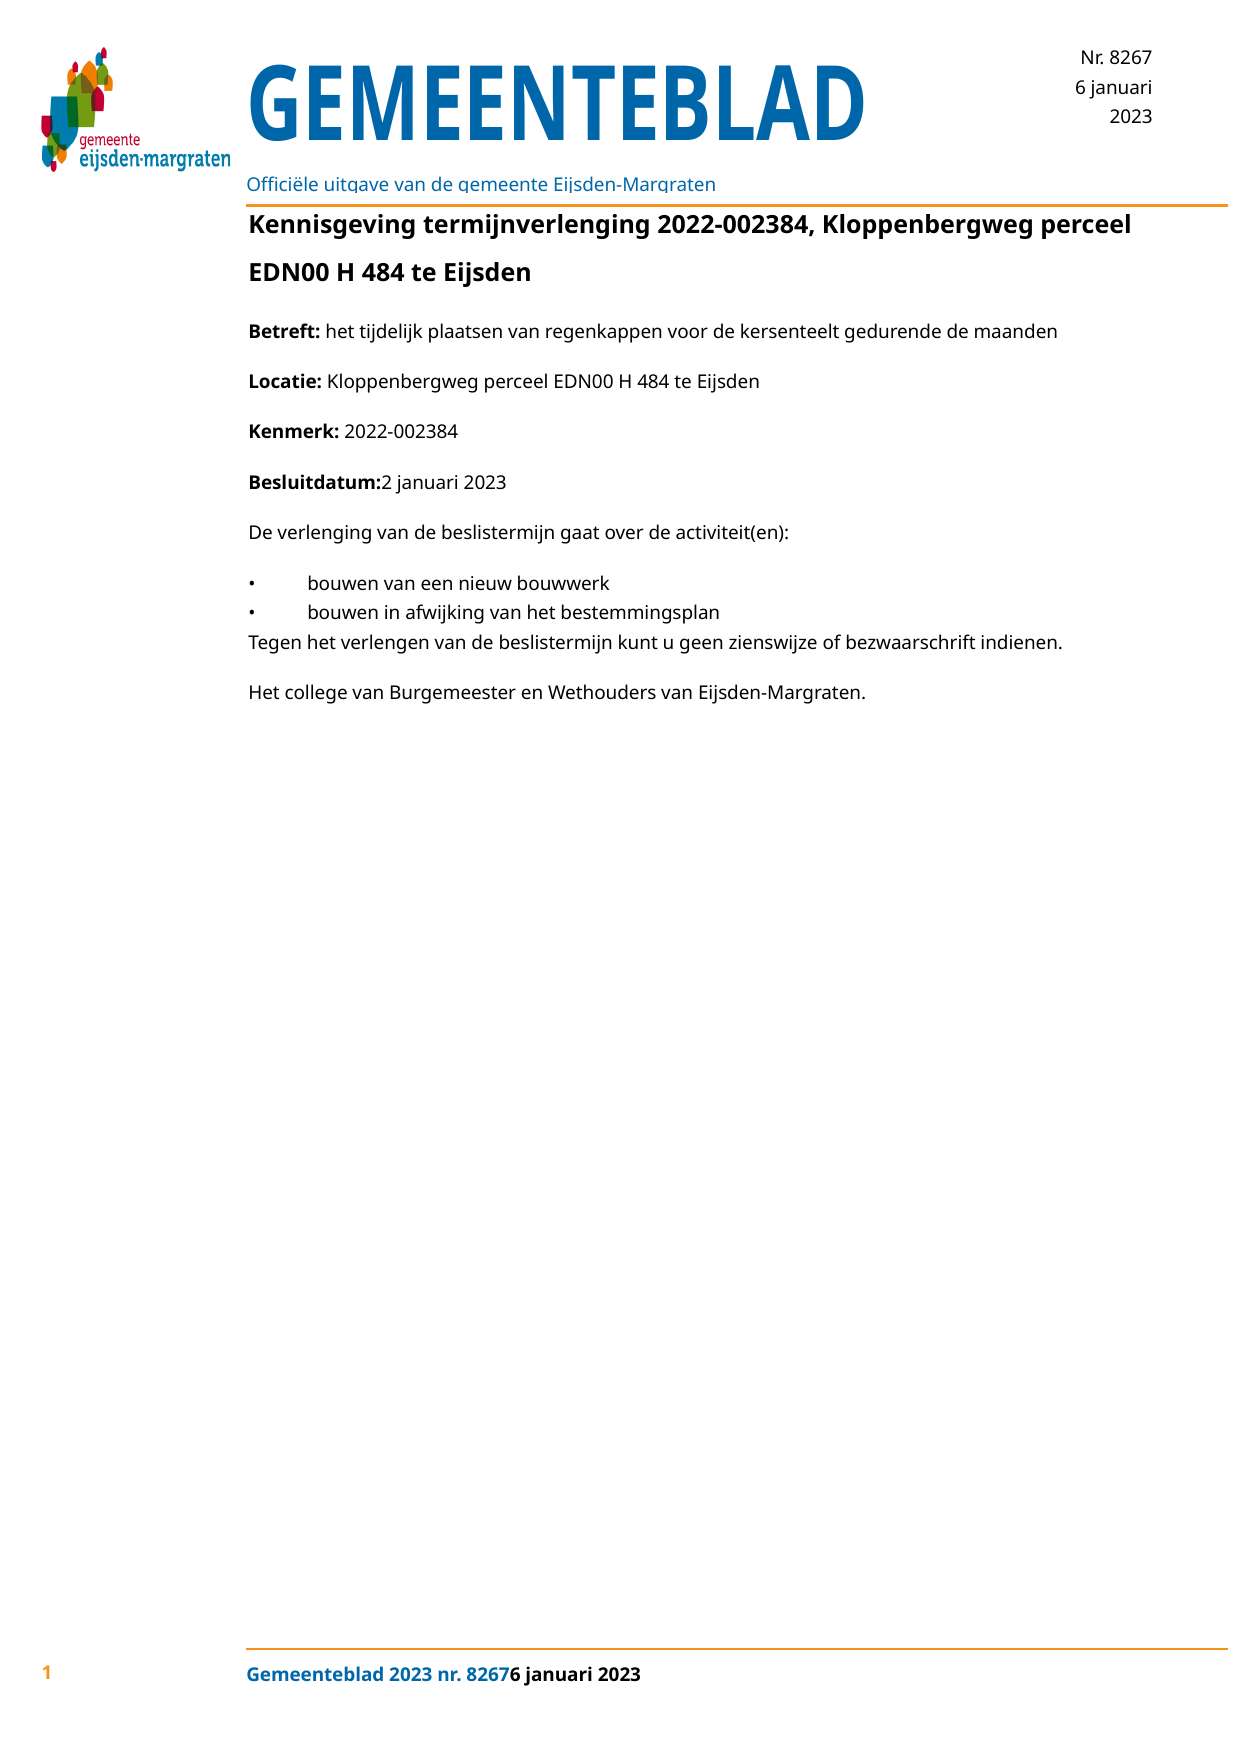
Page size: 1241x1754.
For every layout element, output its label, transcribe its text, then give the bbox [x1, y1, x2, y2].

text Locatie: Kloppenbergweg perceel EDN00 H 484 te Eijsden [248, 368, 1152, 394]
text Het college van Burgemeester en Wethouders van Eijsden-Margraten. [248, 679, 1152, 705]
list bouwen van een nieuw bouwwerk [248, 570, 1152, 596]
text Tegen het verlengen van de beslistermijn kunt u geen zienswijze of bezwaarschrift indienen. [248, 629, 1152, 655]
list bouwen in afwijking van het bestemmingsplan [248, 599, 1152, 625]
picture [41, 47, 231, 172]
text Betreft: het tijdelijk plaatsen van regenkappen voor de kersenteelt gedurende de maanden [248, 318, 1152, 344]
text Besluitdatum:2 januari 2023 [248, 469, 1152, 495]
text De verlenging van de beslistermijn gaat over de activiteit(en): [248, 519, 1152, 545]
text Kenmerk: 2022-002384 [248, 419, 1152, 444]
text Kennisgeving termijnverlenging 2022-002384, Kloppenbergweg perceel EDN00 H 484 te Eijsden [248, 207, 1152, 288]
